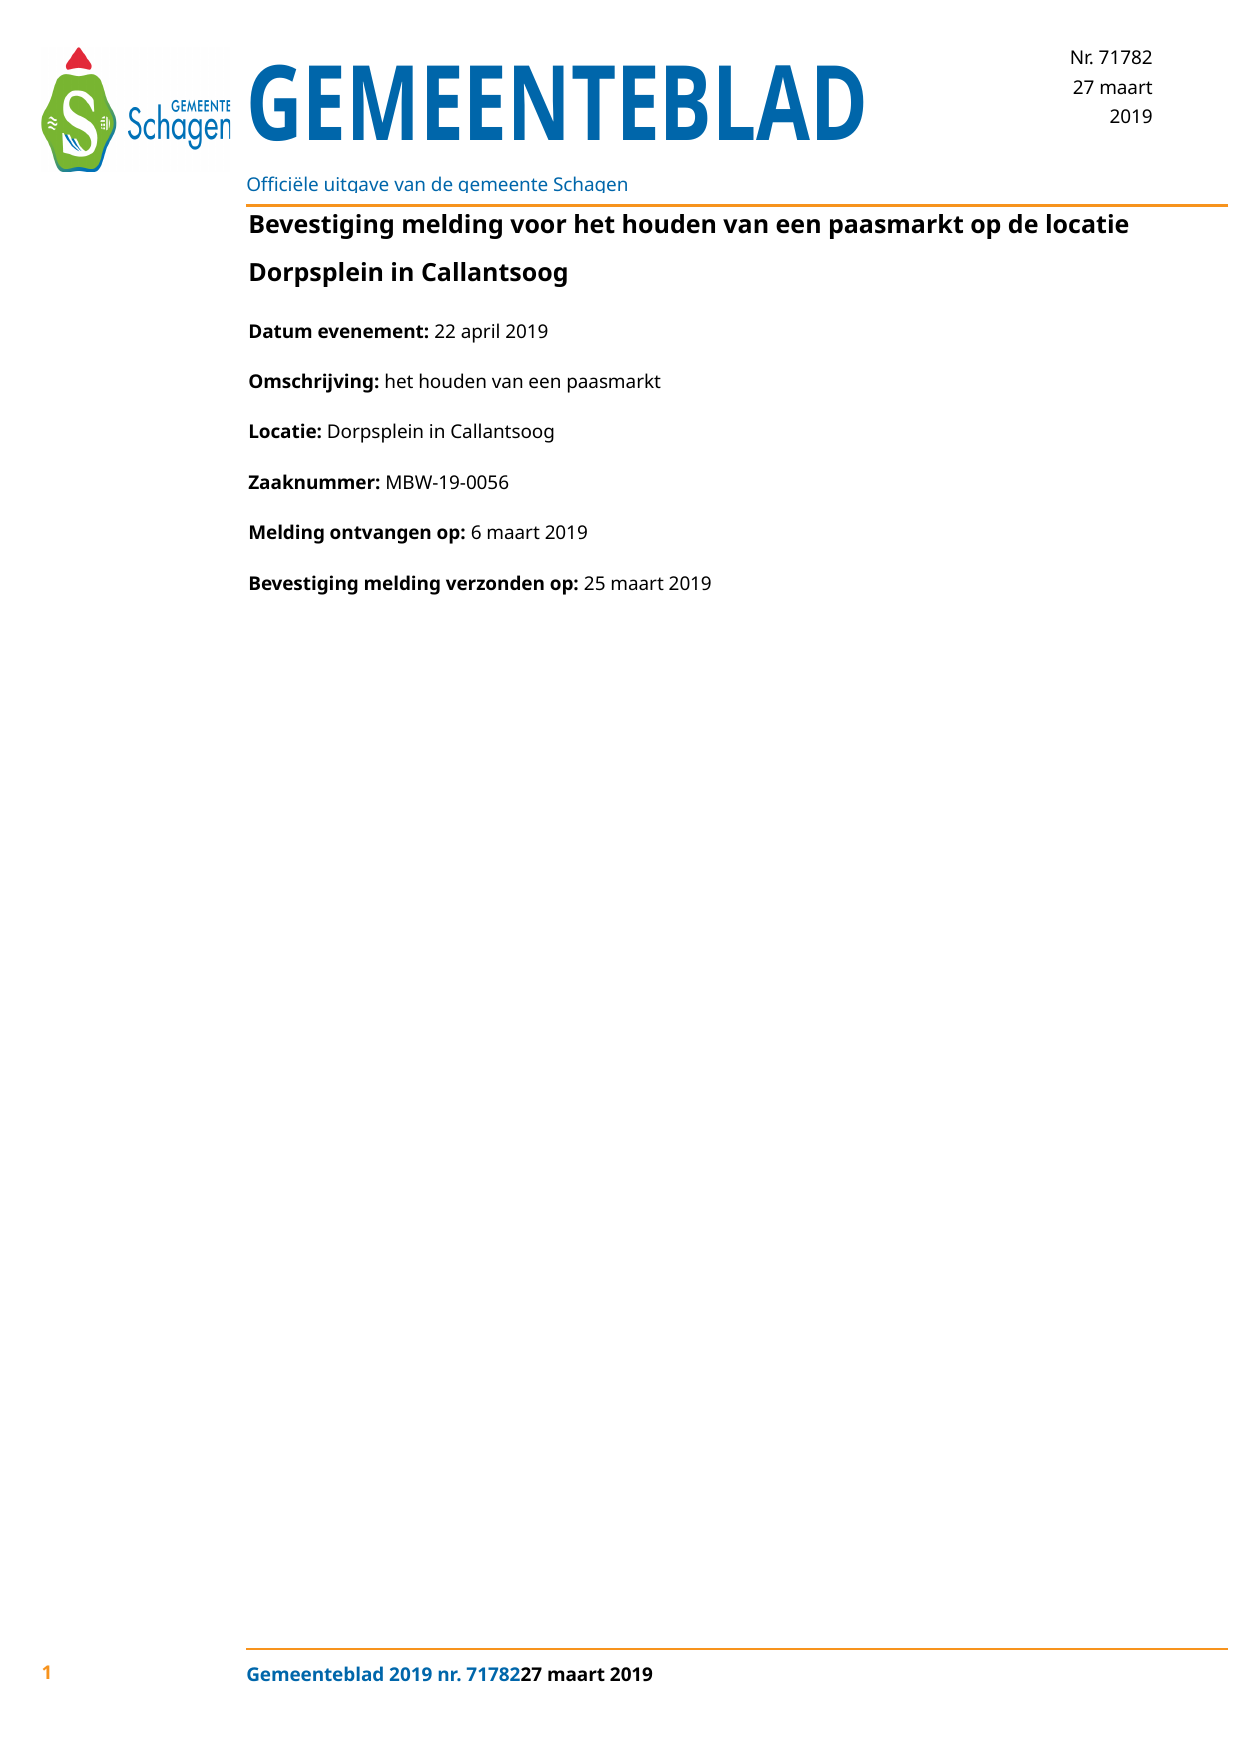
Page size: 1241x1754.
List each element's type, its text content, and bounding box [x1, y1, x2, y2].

text Bevestiging melding voor het houden van een paasmarkt op de locatie Dorpsplein in Callantsoog [248, 207, 1152, 288]
text Melding ontvangen op: 6 maart 2019 [248, 519, 1152, 545]
picture [41, 47, 231, 172]
text Datum evenement: 22 april 2019 [248, 318, 1152, 344]
text Omschrijving: het houden van een paasmarkt [248, 368, 1152, 394]
text Bevestiging melding verzonden op: 25 maart 2019 [248, 570, 1152, 596]
text Zaaknummer: MBW-19-0056 [248, 469, 1152, 495]
text Locatie: Dorpsplein in Callantsoog [248, 419, 1152, 444]
